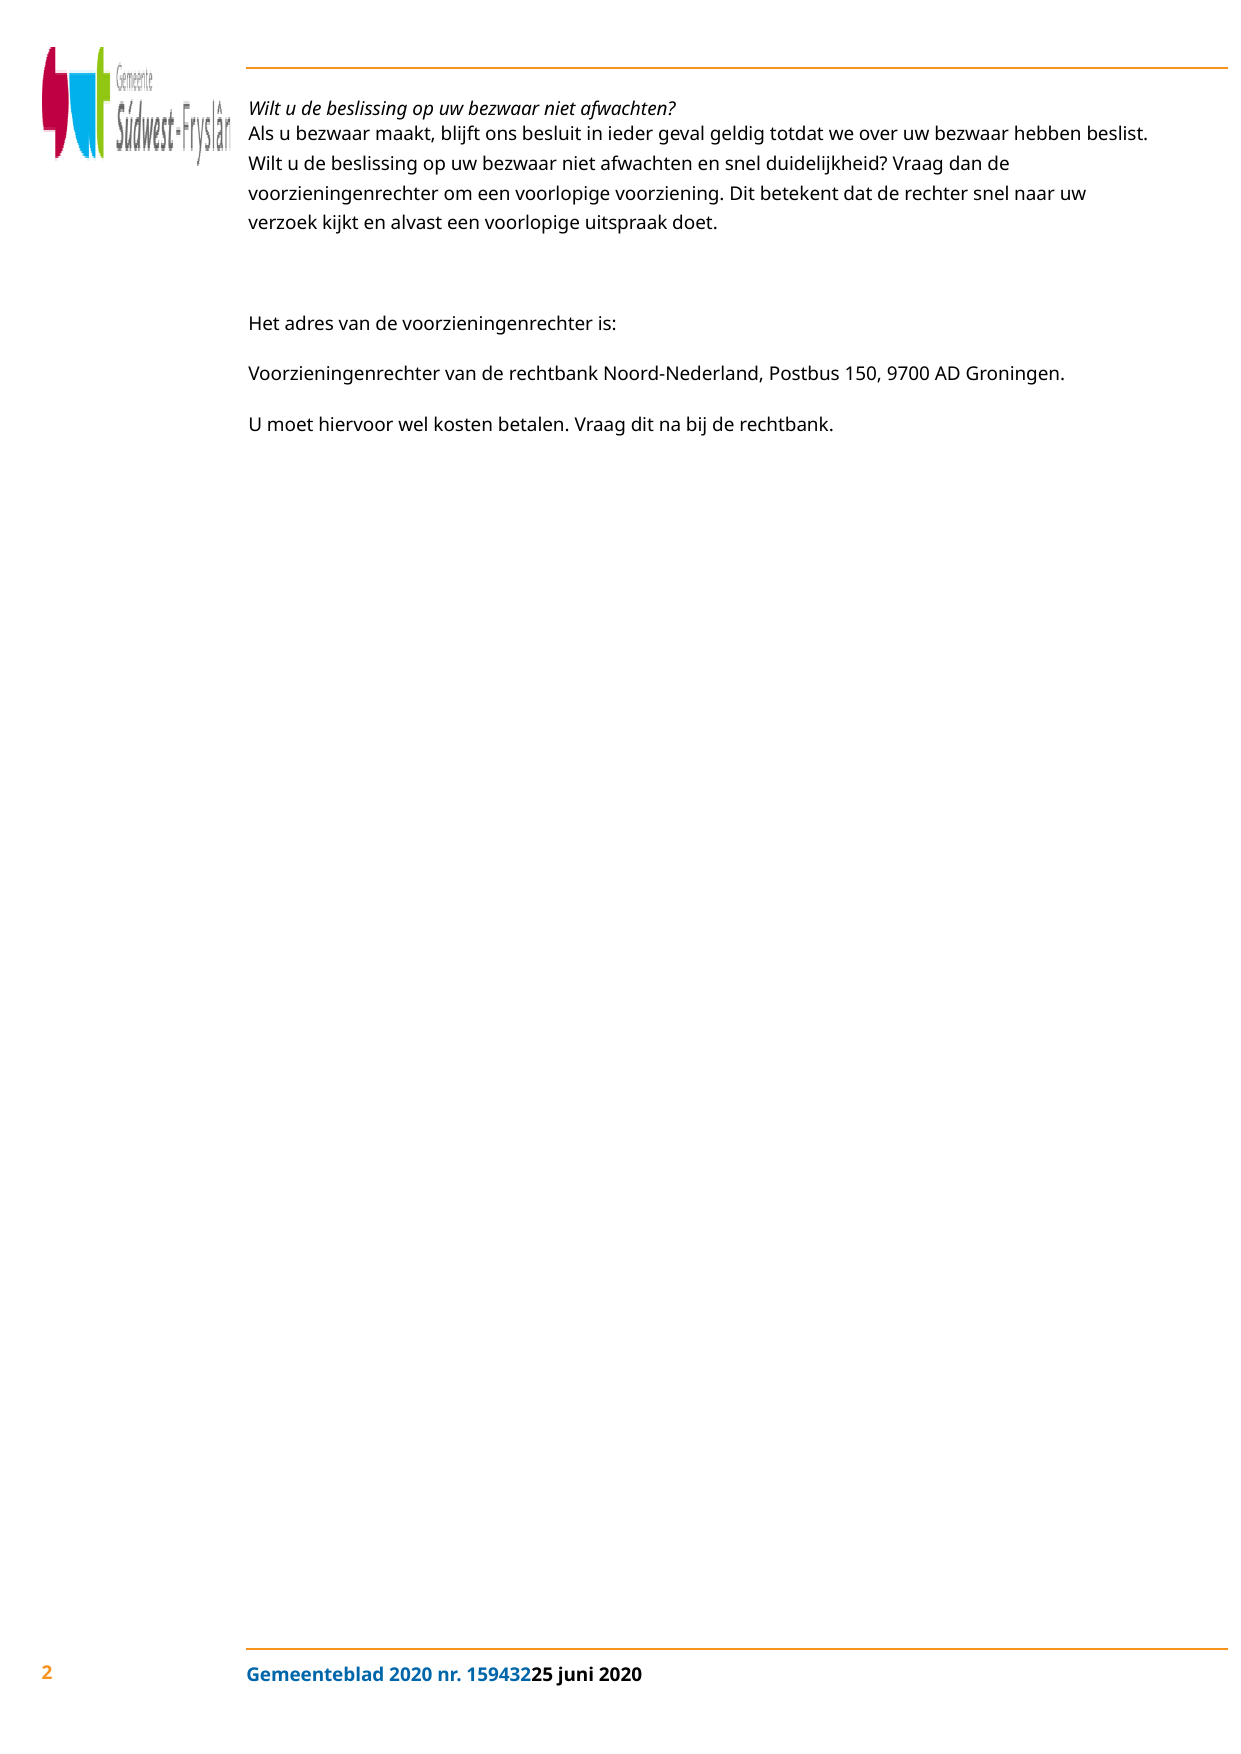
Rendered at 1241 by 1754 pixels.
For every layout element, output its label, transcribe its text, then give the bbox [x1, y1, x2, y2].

text Het adres van de voorzieningenrechter is: [248, 310, 1152, 336]
text Wilt u de beslissing op uw bezwaar niet afwachten? [248, 95, 1152, 121]
text U moet hiervoor wel kosten betalen. Vraag dit na bij de rechtbank. [248, 411, 1152, 437]
text Voorzieningenrechter van de rechtbank Noord-Nederland, Postbus 150, 9700 AD Groningen. [248, 361, 1152, 386]
picture [41, 47, 231, 172]
text Als u bezwaar maakt, blijft ons besluit in ieder geval geldig totdat we over uw bezwaar hebben beslist. Wilt u de beslissing op uw bezwaar niet afwachten en snel duidelijkheid? Vraag dan de voorzieningenrechter om een voorlopige voorziening. Dit betekent dat de rechter snel naar uw verzoek kijkt en alvast een voorlopige uitspraak doet. [248, 121, 1152, 235]
